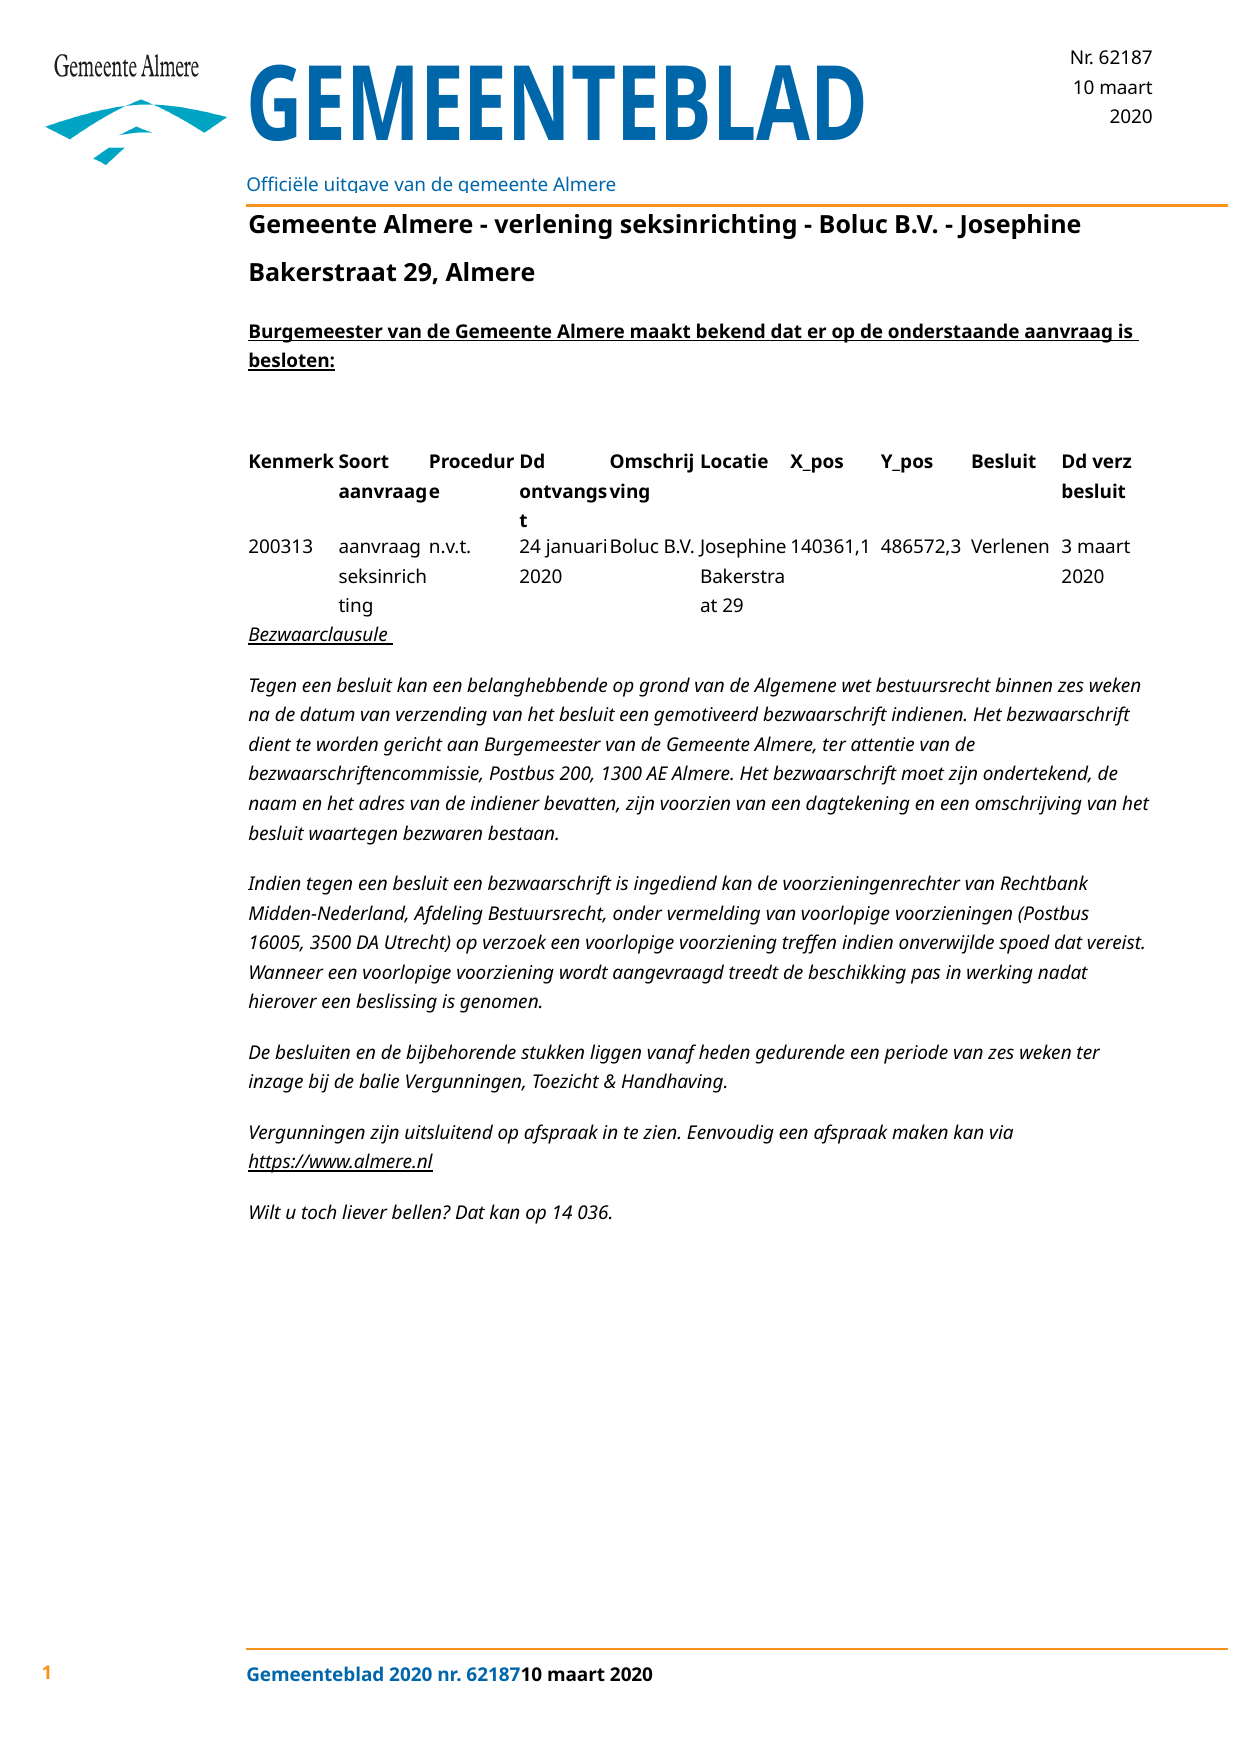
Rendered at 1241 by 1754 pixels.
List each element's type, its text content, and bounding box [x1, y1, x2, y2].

table_header Dd ontvangst [519, 449, 609, 533]
table_cell 3 maart 2020 [1061, 533, 1152, 618]
table_cell 486572,3 [881, 533, 971, 618]
table_cell Boluc B.V. [609, 533, 700, 618]
table_cell n.v.t. [429, 533, 519, 618]
table_cell 140361,1 [790, 533, 881, 618]
picture [41, 47, 231, 172]
text Bezwaarclausule [248, 621, 1152, 647]
table_header Besluit [971, 449, 1061, 533]
table_header Omschrijving [609, 449, 700, 533]
table_cell Josephine Bakerstraat 29 [700, 533, 790, 618]
table_header X_pos [790, 449, 881, 533]
table_header Dd verz besluit [1061, 449, 1152, 533]
text Wilt u toch liever bellen? Dat kan op 14 036. [248, 1199, 1152, 1225]
table_header Locatie [700, 449, 790, 533]
table_header Procedure [429, 449, 519, 533]
table_cell aanvraag seksinrichting [338, 533, 429, 618]
text Gemeente Almere - verlening seksinrichting - Boluc B.V. - Josephine Bakerstraat 29, Almere [248, 207, 1152, 288]
table_header Y_pos [881, 449, 971, 533]
table_header Soort aanvraag [338, 449, 429, 533]
table_cell 200313 [248, 533, 338, 618]
text Burgemeester van de Gemeente Almere maakt bekend dat er op de onderstaande aanvraag is besloten: [248, 318, 1152, 373]
table_cell Verlenen [971, 533, 1061, 618]
table_cell 24 januari 2020 [519, 533, 609, 618]
text Indien tegen een besluit een bezwaarschrift is ingediend kan de voorzieningenrechter van Rechtbank Midden-Nederland, Afdeling Bestuursrecht, onder vermelding van voorlopige voorzieningen (Postbus 16005, 3500 DA Utrecht) op verzoek een voorlopige voorziening treffen indien onverwijlde spoed dat vereist. Wanneer een voorlopige voorziening wordt aangevraagd treedt de beschikking pas in werking nadat hierover een beslissing is genomen. [248, 870, 1152, 1014]
text De besluiten en de bijbehorende stukken liggen vanaf heden gedurende een periode van zes weken ter inzage bij de balie Vergunningen, Toezicht & Handhaving. [248, 1039, 1152, 1094]
table_header Kenmerk [248, 449, 338, 533]
text Vergunningen zijn uitsluitend op afspraak in te zien. Eenvoudig een afspraak maken kan via https://www.almere.nl [248, 1119, 1152, 1174]
text Tegen een besluit kan een belanghebbende op grond van de Algemene wet bestuursrecht binnen zes weken na de datum van verzending van het besluit een gemotiveerd bezwaarschrift indienen. Het bezwaarschrift dient te worden gericht aan Burgemeester van de Gemeente Almere, ter attentie van de bezwaarschriftencommissie, Postbus 200, 1300 AE Almere. Het bezwaarschrift moet zijn ondertekend, de naam en het adres van de indiener bevatten, zijn voorzien van een dagtekening en een omschrijving van het besluit waartegen bezwaren bestaan. [248, 672, 1152, 846]
